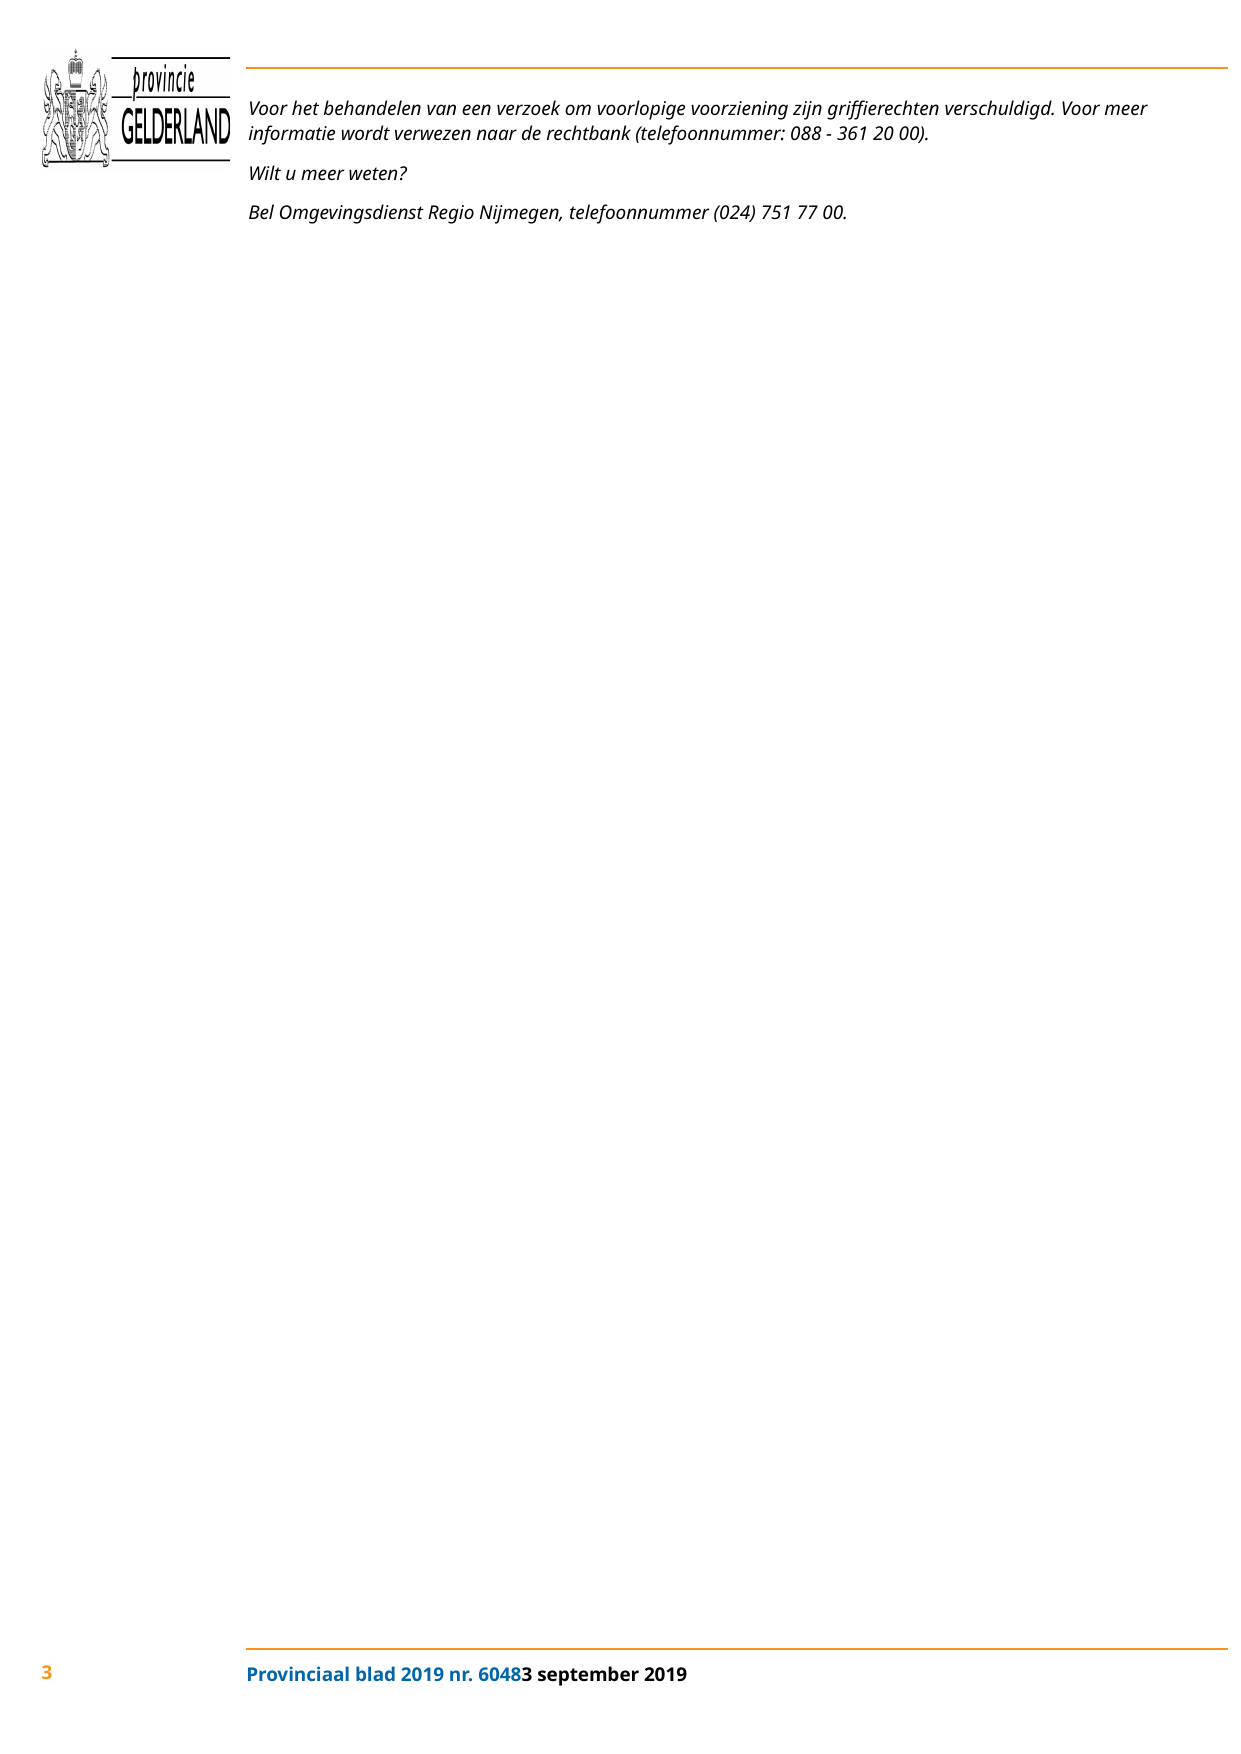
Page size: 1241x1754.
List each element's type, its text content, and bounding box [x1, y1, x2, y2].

text Wilt u meer weten? [248, 160, 1152, 186]
picture [41, 47, 231, 172]
text Bel Omgevingsdienst Regio Nijmegen, telefoonnummer (024) 751 77 00. [248, 199, 1152, 225]
text Voor het behandelen van een verzoek om voorlopige voorziening zijn griffierechten verschuldigd. Voor meer informatie wordt verwezen naar de rechtbank (telefoonnummer: 088 - 361 20 00). [248, 95, 1152, 146]
